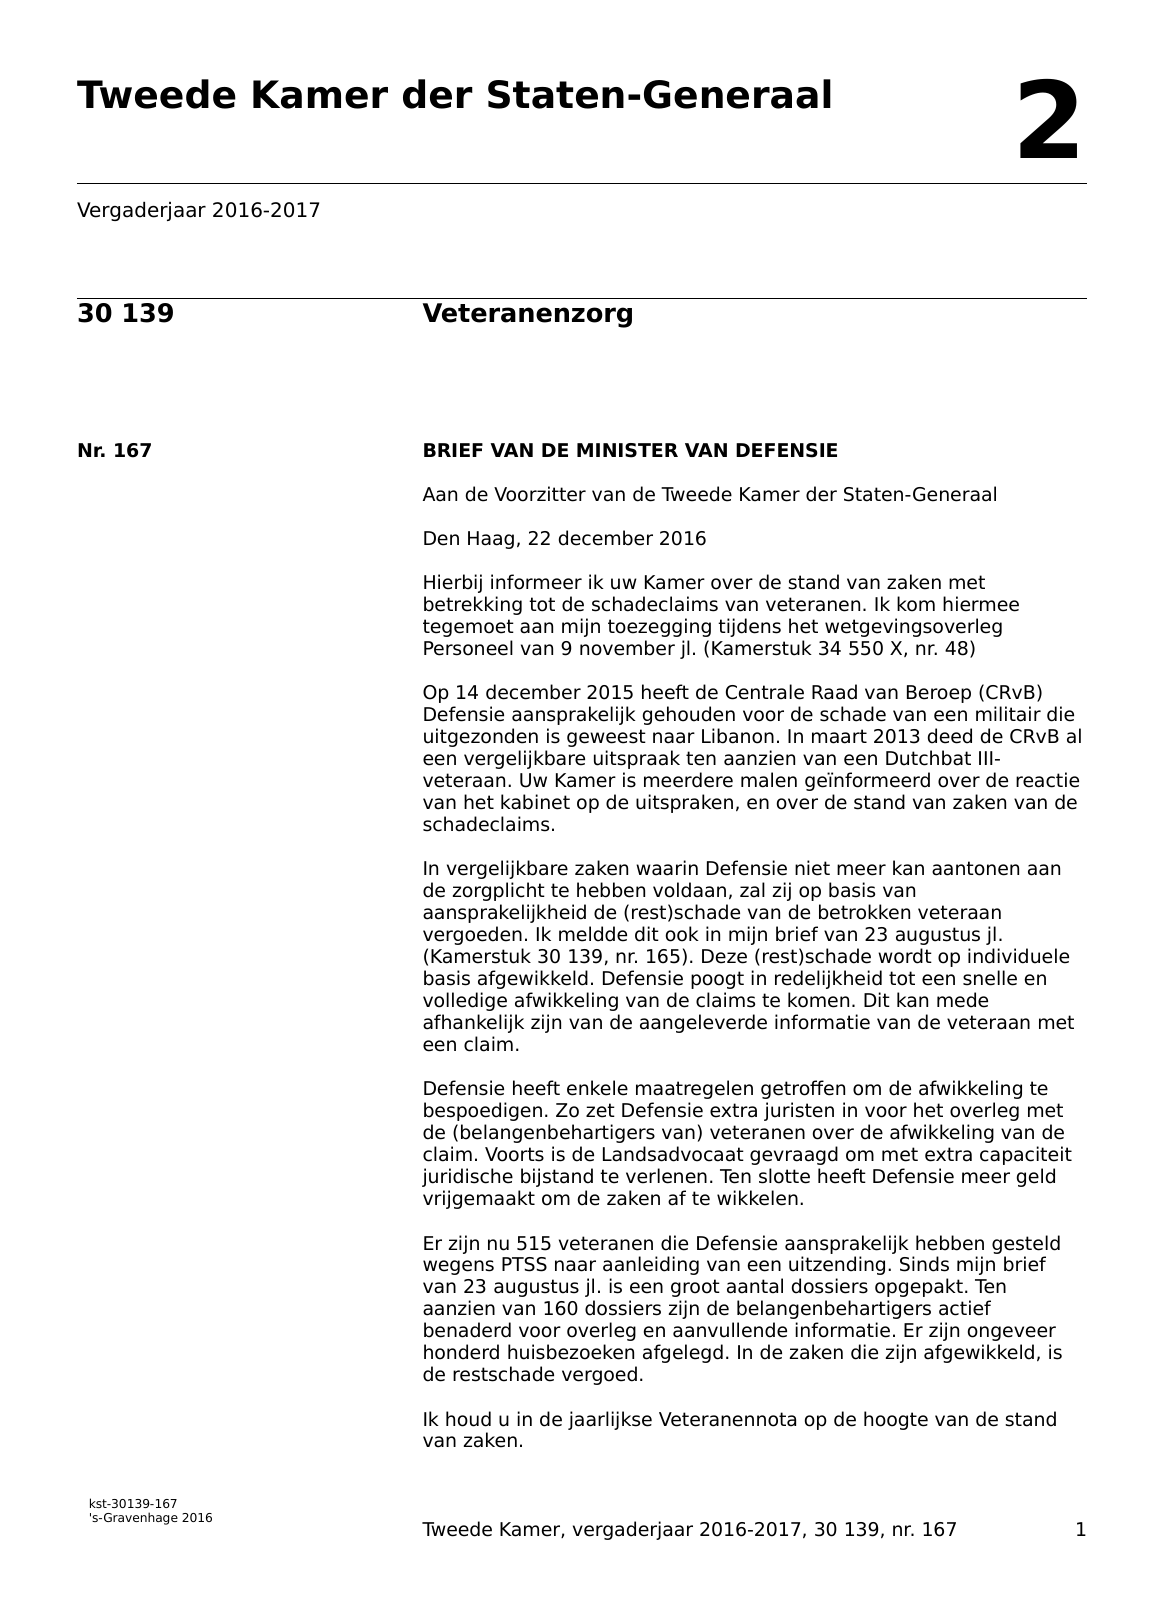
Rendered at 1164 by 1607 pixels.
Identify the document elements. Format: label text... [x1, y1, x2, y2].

table_header Tweede Kamer der Staten-Generaal [77, 59, 886, 183]
subtitle Nr. 167 BRIEF VAN DE MINISTER VAN DEFENSIE [77, 440, 1087, 462]
table_header 2 [886, 59, 1087, 183]
text Ik houd u in de jaarlijkse Veteranennota op de hoogte van de stand van zaken. [422, 1408, 1087, 1452]
text Aan de Voorzitter van de Tweede Kamer der Staten-Generaal [422, 484, 1087, 506]
text Hierbij informeer ik uw Kamer over de stand van zaken met betrekking tot de schadeclaims van veteranen. Ik kom hiermee tegemoet aan mijn toezegging tijdens het wetgevingsoverleg Personeel van 9 november jl. (Kamerstuk 34 550 X, nr. 48) [422, 572, 1087, 660]
text Defensie heeft enkele maatregelen getroffen om de afwikkeling te bespoedigen. Zo zet Defensie extra juristen in voor het overleg met de (belangenbehartigers van) veteranen over de afwikkeling van de claim. Voorts is de Landsadvocaat gevraagd om met extra capaciteit juridische bijstand te verlenen. Ten slotte heeft Defensie meer geld vrijgemaakt om de zaken af te wikkelen. [422, 1078, 1087, 1210]
text Den Haag, 22 december 2016 [422, 528, 1087, 550]
text In vergelijkbare zaken waarin Defensie niet meer kan aantonen aan de zorgplicht te hebben voldaan, zal zij op basis van aansprakelijkheid de (rest)schade van de betrokken veteraan vergoeden. Ik meldde dit ook in mijn brief van 23 augustus jl. (Kamerstuk 30 139, nr. 165). Deze (rest)schade wordt op individuele basis afgewikkeld. Defensie poogt in redelijkheid tot een snelle en volledige afwikkeling van de claims te komen. Dit kan mede afhankelijk zijn van de aangeleverde informatie van de veteraan met een claim. [422, 858, 1087, 1056]
table_cell Vergaderjaar 2016-2017 [77, 184, 1087, 298]
text kst-30139-167 [88, 1497, 323, 1511]
subtitle 30 139 Veteranenzorg [77, 299, 1087, 329]
text Er zijn nu 515 veteranen die Defensie aansprakelijk hebben gesteld wegens PTSS naar aanleiding van een uitzending. Sinds mijn brief van 23 augustus jl. is een groot aantal dossiers opgepakt. Ten aanzien van 160 dossiers zijn de belangenbehartigers actief benaderd voor overleg en aanvullende informatie. Er zijn ongeveer honderd huisbezoeken afgelegd. In de zaken die zijn afgewikkeld, is de restschade vergoed. [422, 1232, 1087, 1386]
text 's-Gravenhage 2016 [88, 1511, 323, 1525]
text Op 14 december 2015 heeft de Centrale Raad van Beroep (CRvB) Defensie aansprakelijk gehouden voor de schade van een militair die uitgezonden is geweest naar Libanon. In maart 2013 deed de CRvB al een vergelijkbare uitspraak ten aanzien van een Dutchbat III-veteraan. Uw Kamer is meerdere malen geïnformeerd over de reactie van het kabinet op de uitspraken, en over de stand van zaken van de schadeclaims. [422, 682, 1087, 836]
